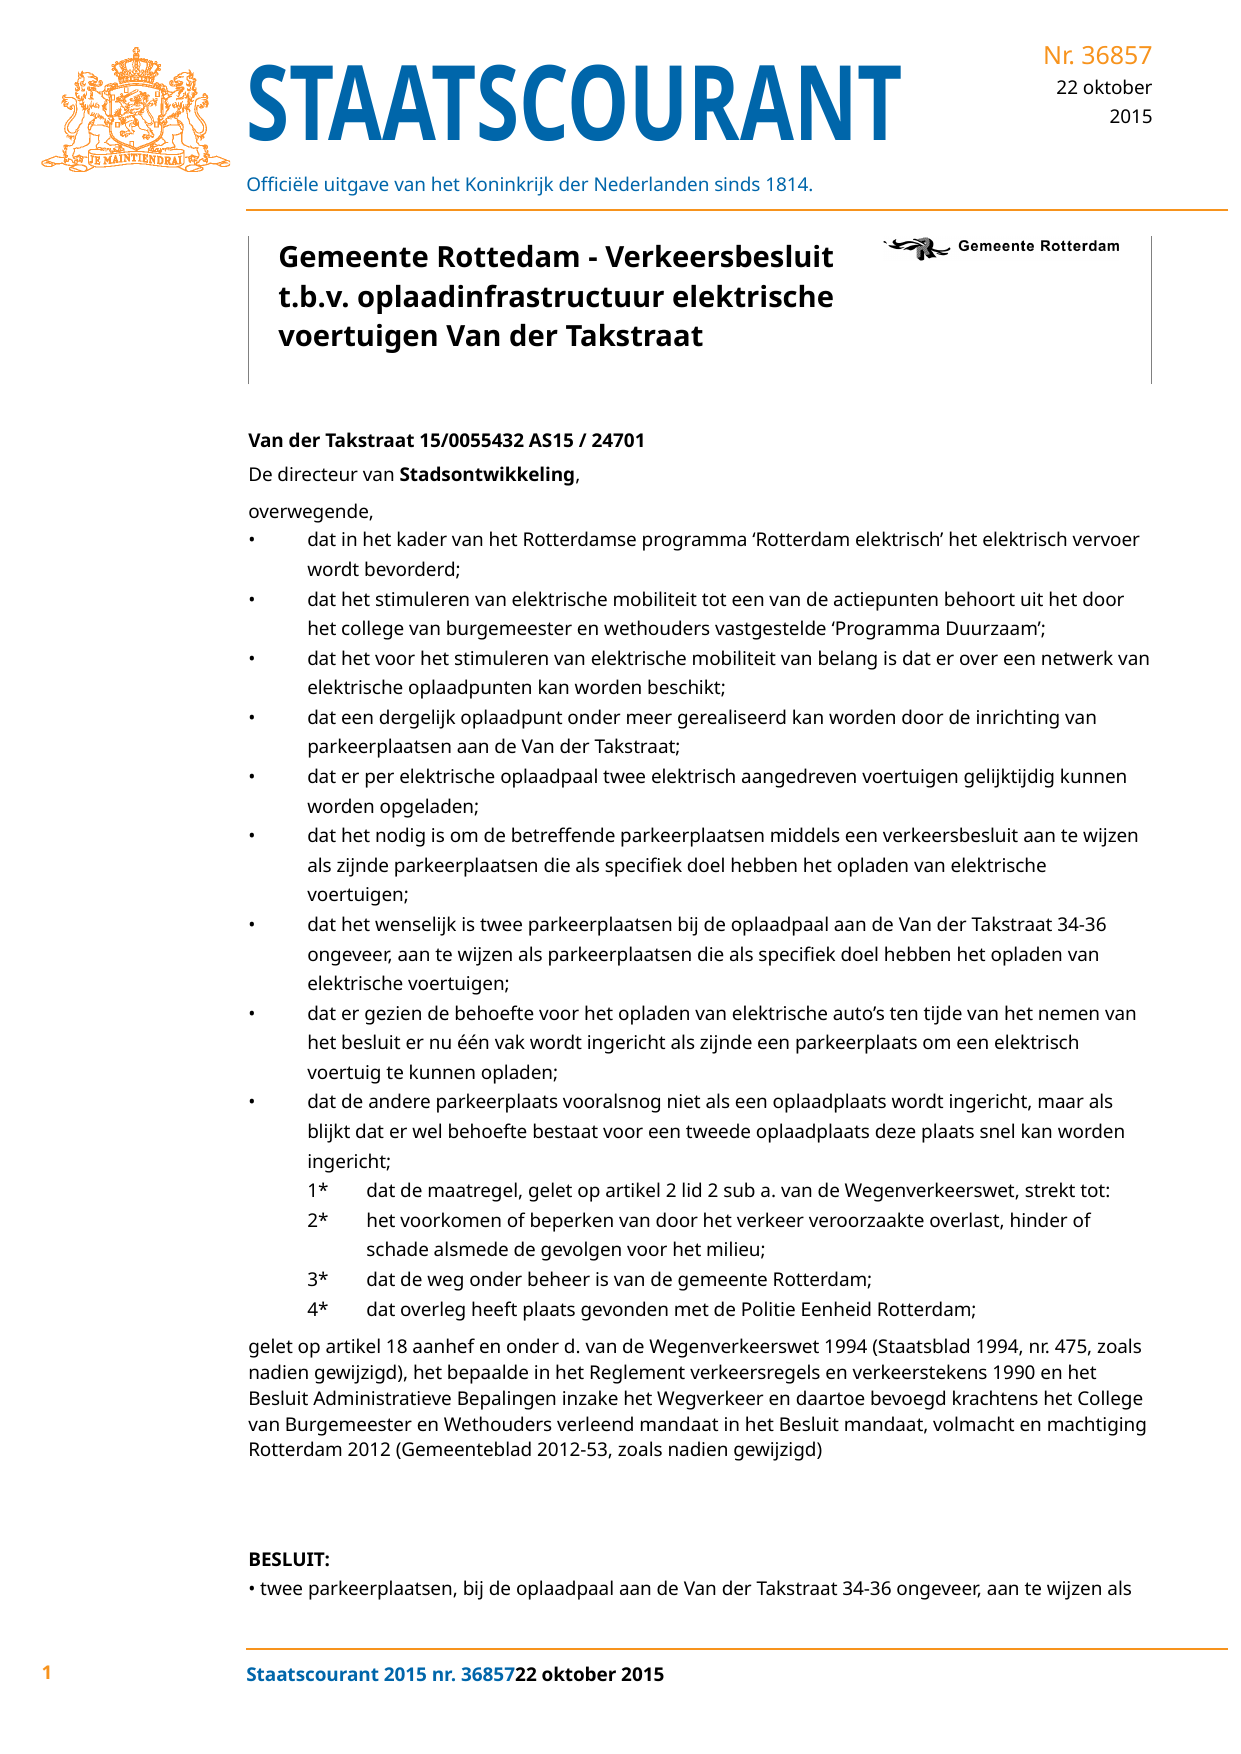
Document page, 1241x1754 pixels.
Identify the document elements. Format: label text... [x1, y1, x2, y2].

list dat de maatregel, gelet op artikel 2 lid 2 sub a. van de Wegenverkeerswet, strekt tot: [307, 1177, 1152, 1203]
list dat een dergelijk oplaadpunt onder meer gerealiseerd kan worden door de inrichting van parkeerplaatsen aan de Van der Takstraat; [248, 704, 1152, 759]
table_header [850, 236, 1151, 384]
list dat het wenselijk is twee parkeerplaatsen bij de oplaadpaal aan de Van der Takstraat 34-36 ongeveer, aan te wijzen als parkeerplaatsen die als specifiek doel hebben het opladen van elektrische voertuigen; [248, 911, 1152, 996]
picture [882, 236, 1119, 261]
list dat in het kader van het Rotterdamse programma ‘Rotterdam elektrisch’ het elektrisch vervoer wordt bevorderd; [248, 527, 1152, 582]
text overwegende, [248, 498, 1152, 524]
list dat de andere parkeerplaats vooralsnog niet als een oplaadplaats wordt ingericht, maar als blijkt dat er wel behoefte bestaat voor een tweede oplaadplaats deze plaats snel kan worden ingericht; [248, 1089, 1152, 1173]
text BESLUIT: [248, 1546, 1152, 1572]
table_header Gemeente Rottedam - Verkeersbesluit t.b.v. oplaadinfrastructuur elektrische voertuigen Van der Takstraat [249, 236, 850, 384]
list dat er gezien de behoefte voor het opladen van elektrische auto’s ten tijde van het nemen van het besluit er nu één vak wordt ingericht als zijnde een parkeerplaats om een elektrisch voertuig te kunnen opladen; [248, 1000, 1152, 1085]
list dat het voor het stimuleren van elektrische mobiliteit van belang is dat er over een netwerk van elektrische oplaadpunten kan worden beschikt; [248, 645, 1152, 700]
list dat het nodig is om de betreffende parkeerplaatsen middels een verkeersbesluit aan te wijzen als zijnde parkeerplaatsen die als specifiek doel hebben het opladen van elektrische voertuigen; [248, 822, 1152, 907]
picture [41, 47, 231, 172]
text • twee parkeerplaatsen, bij de oplaadpaal aan de Van der Takstraat 34-36 ongeveer, aan te wijzen als [248, 1576, 1152, 1601]
list dat overleg heeft plaats gevonden met de Politie Eenheid Rotterdam; [307, 1296, 1152, 1321]
list dat er per elektrische oplaadpaal twee elektrisch aangedreven voertuigen gelijktijdig kunnen worden opgeladen; [248, 763, 1152, 818]
text De directeur van Stadsontwikkeling, [248, 462, 1152, 487]
text Van der Takstraat 15/0055432 AS15 / 24701 [248, 427, 1152, 453]
list dat de weg onder beheer is van de gemeente Rotterdam; [307, 1266, 1152, 1292]
text gelet op artikel 18 aanhef en onder d. van de Wegenverkeerswet 1994 (Staatsblad 1994, nr. 475, zoals nadien gewijzigd), het bepaalde in het Reglement verkeersregels en verkeerstekens 1990 en het Besluit Administratieve Bepalingen inzake het Wegverkeer en daartoe bevoegd krachtens het College van Burgemeester en Wethouders verleend mandaat in het Besluit mandaat, volmacht en machtiging Rotterdam 2012 (Gemeenteblad 2012-53, zoals nadien gewijzigd) [248, 1334, 1152, 1462]
list het voorkomen of beperken van door het verkeer veroorzaakte overlast, hinder of schade alsmede de gevolgen voor het milieu; [307, 1207, 1152, 1262]
list dat het stimuleren van elektrische mobiliteit tot een van de actiepunten behoort uit het door het college van burgemeester en wethouders vastgestelde ‘Programma Duurzaam’; [248, 586, 1152, 641]
